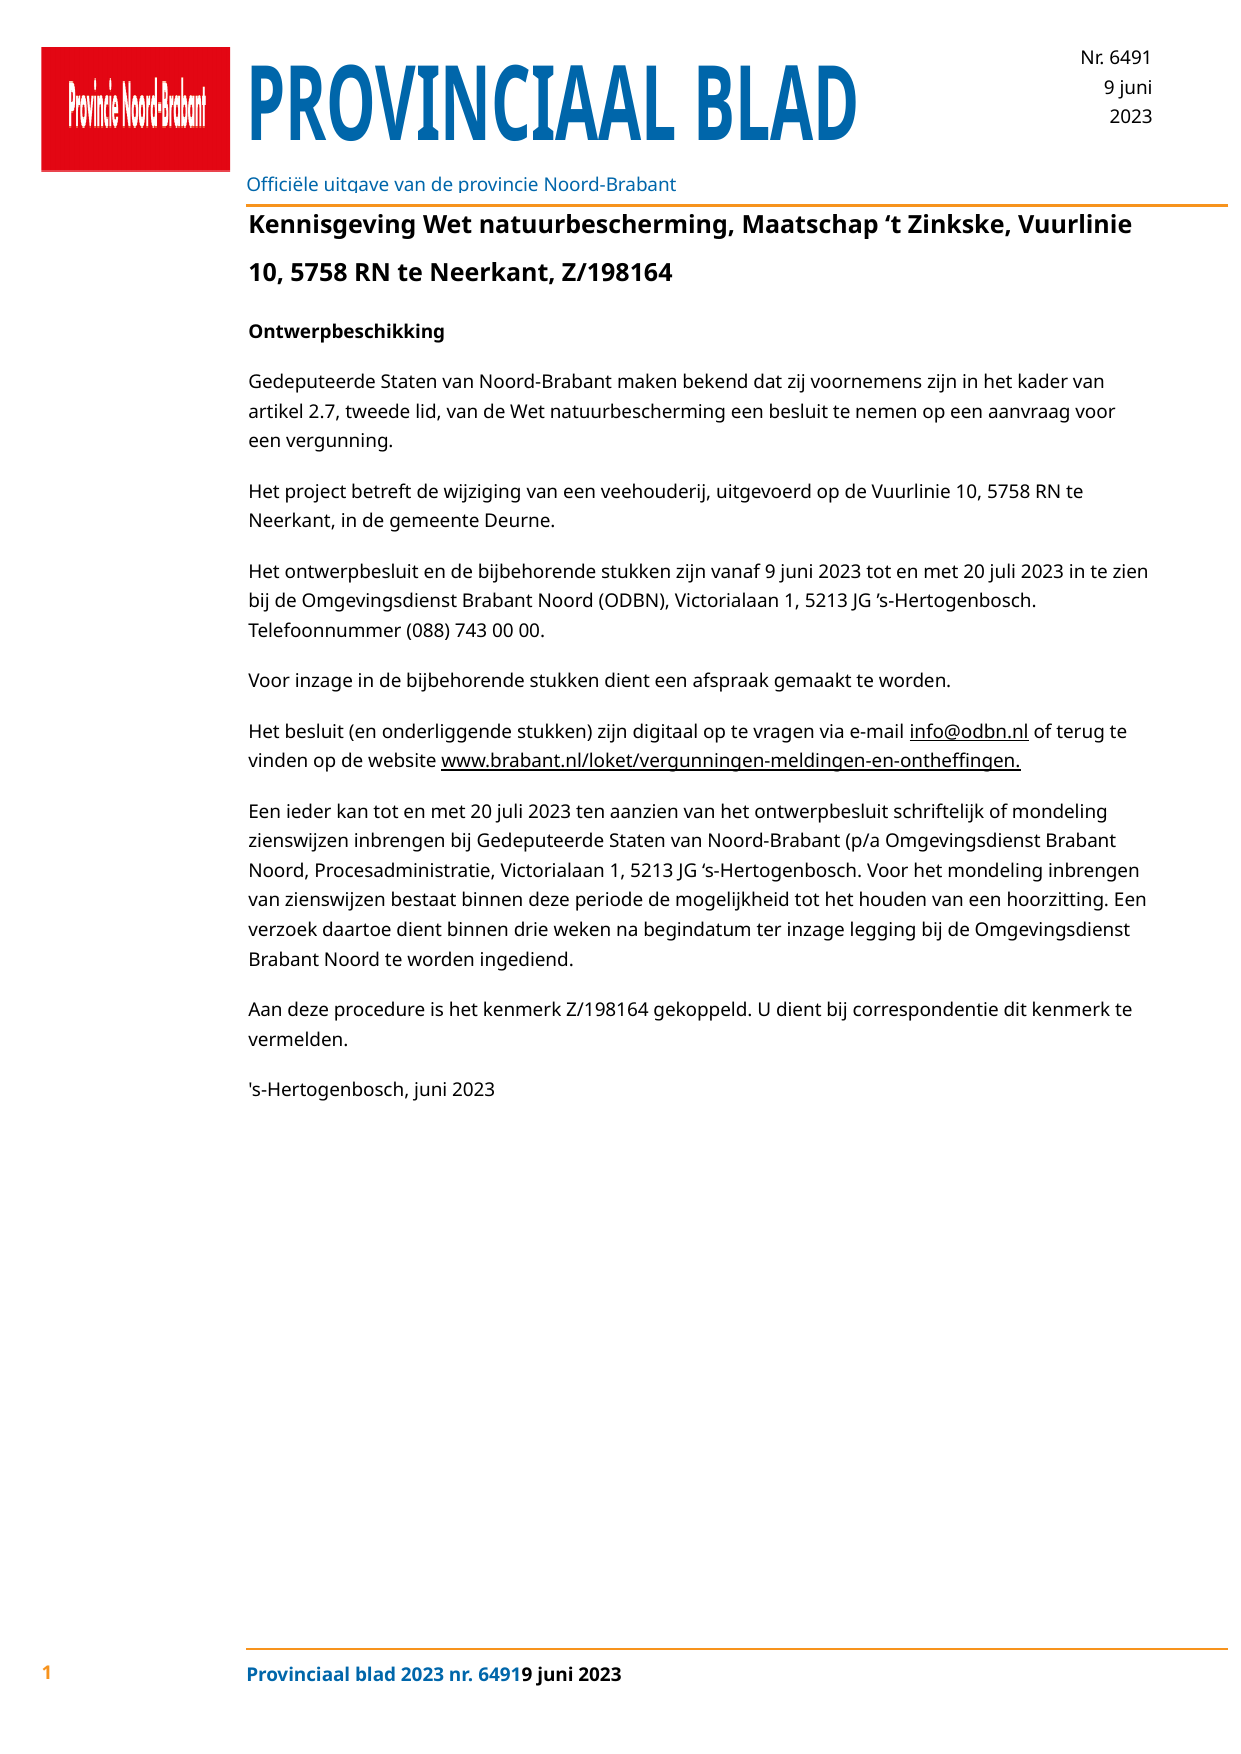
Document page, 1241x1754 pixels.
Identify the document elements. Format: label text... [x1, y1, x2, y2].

text Voor inzage in de bijbehorende stukken dient een afspraak gemaakt te worden. [248, 667, 1152, 693]
text Aan deze procedure is het kenmerk Z/198164 gekoppeld. U dient bij correspondentie dit kenmerk te vermelden. [248, 996, 1152, 1052]
text Het ontwerpbesluit en de bijbehorende stukken zijn vanaf 9 juni 2023 tot en met 20 juli 2023 in te zien bij de Omgevingsdienst Brabant Noord (ODBN), Victorialaan 1, 5213 JG ’s-Hertogenbosch. Telefoonnummer (088) 743 00 00. [248, 558, 1152, 643]
text Kennisgeving Wet natuurbescherming, Maatschap ‘t Zinkske, Vuurlinie 10, 5758 RN te Neerkant, Z/198164 [248, 207, 1152, 288]
text Ontwerpbeschikking [248, 318, 1152, 344]
text Een ieder kan tot en met 20 juli 2023 ten aanzien van het ontwerpbesluit schriftelijk of mondeling zienswijzen inbrengen bij Gedeputeerde Staten van Noord-Brabant (p/a Omgevingsdienst Brabant Noord, Procesadministratie, Victorialaan 1, 5213 JG ‘s-Hertogenbosch. Voor het mondeling inbrengen van zienswijzen bestaat binnen deze periode de mogelijkheid tot het houden van een hoorzitting. Een verzoek daartoe dient binnen drie weken na begindatum ter inzage legging bij de Omgevingsdienst Brabant Noord te worden ingediend. [248, 798, 1152, 972]
text Het besluit (en onderliggende stukken) zijn digitaal op te vragen via e-mail info@odbn.nl of terug te vinden op de website www.brabant.nl/loket/vergunningen-meldingen-en-ontheffingen. [248, 718, 1152, 773]
text Het project betreft de wijziging van een veehouderij, uitgevoerd op de Vuurlinie 10, 5758 RN te Neerkant, in de gemeente Deurne. [248, 478, 1152, 533]
text 's-Hertogenbosch, juni 2023 [248, 1076, 1152, 1102]
text Gedeputeerde Staten van Noord-Brabant maken bekend dat zij voornemens zijn in het kader van artikel 2.7, tweede lid, van de Wet natuurbescherming een besluit te nemen op een aanvraag voor een vergunning. [248, 368, 1152, 453]
picture [41, 47, 231, 172]
